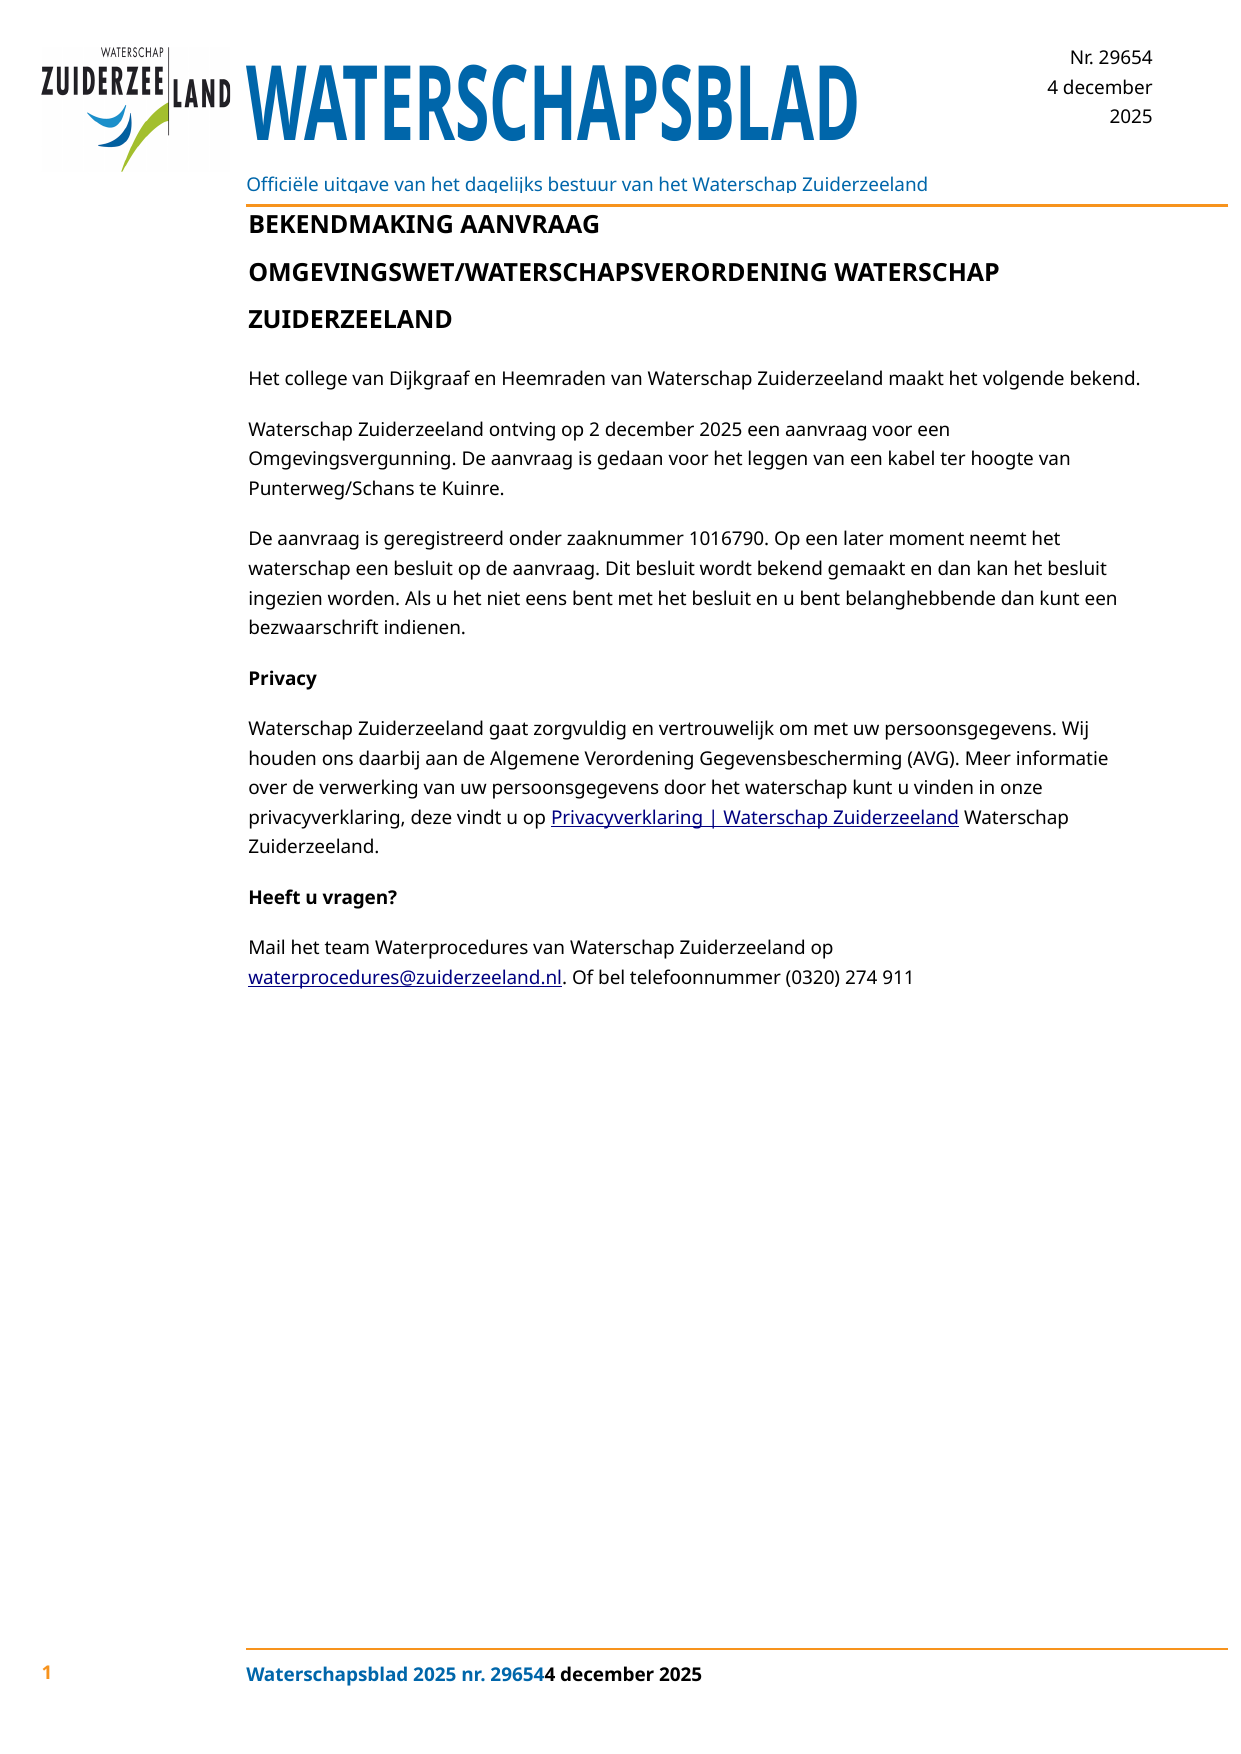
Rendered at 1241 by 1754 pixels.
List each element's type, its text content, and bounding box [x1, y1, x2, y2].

text Mail het team Waterprocedures van Waterschap Zuiderzeeland op waterprocedures@zuiderzeeland.nl. Of bel telefoonnummer (0320) 274 911 [248, 934, 1152, 989]
text De aanvraag is geregistreerd onder zaaknummer 1016790. Op een later moment neemt het waterschap een besluit op de aanvraag. Dit besluit wordt bekend gemaakt en dan kan het besluit ingezien worden. Als u het niet eens bent met het besluit en u bent belanghebbende dan kunt een bezwaarschrift indienen. [248, 526, 1152, 640]
text Waterschap Zuiderzeeland ontving op 2 december 2025 een aanvraag voor een Omgevingsvergunning. De aanvraag is gedaan voor het leggen van een kabel ter hoogte van Punterweg/Schans te Kuinre. [248, 416, 1152, 501]
text Het college van Dijkgraaf en Heemraden van Waterschap Zuiderzeeland maakt het volgende bekend. [248, 366, 1152, 391]
text Heeft u vragen? [248, 884, 1152, 909]
text Waterschap Zuiderzeeland gaat zorgvuldig en vertrouwelijk om met uw persoonsgegevens. Wij houden ons daarbij aan de Algemene Verordening Gegevensbescherming (AVG). Meer informatie over de verwerking van uw persoonsgegevens door het waterschap kunt u vinden in onze privacyverklaring, deze vindt u op Privacyverklaring | Waterschap Zuiderzeeland Waterschap Zuiderzeeland. [248, 715, 1152, 859]
picture [41, 47, 231, 172]
text Privacy [248, 665, 1152, 690]
text BEKENDMAKING AANVRAAG OMGEVINGSWET/WATERSCHAPSVERORDENING WATERSCHAP ZUIDERZEELAND [248, 207, 1152, 336]
